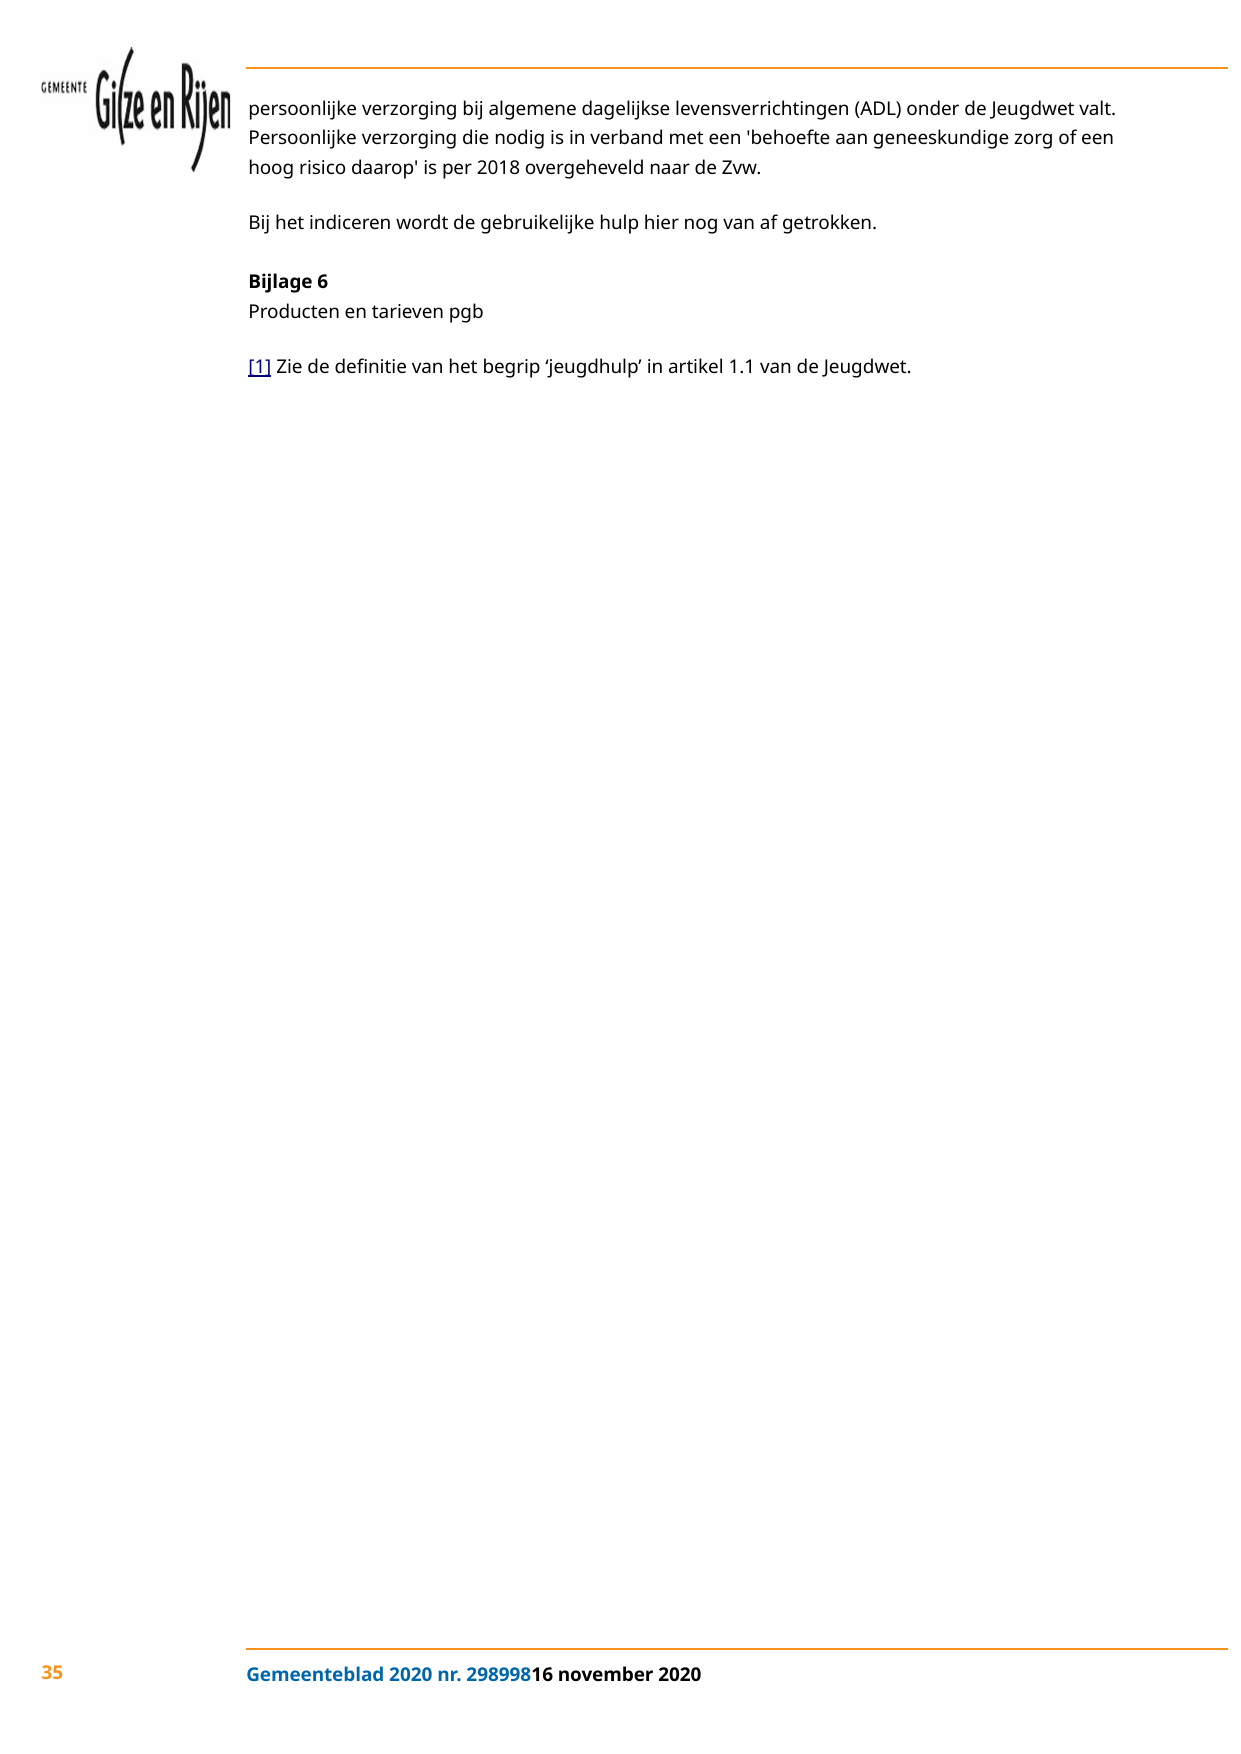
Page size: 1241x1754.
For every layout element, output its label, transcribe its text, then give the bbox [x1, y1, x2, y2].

picture [41, 47, 231, 172]
text Bij het indiceren wordt de gebruikelijke hulp hier nog van af getrokken. [248, 209, 1152, 235]
text Bijlage 6 [248, 268, 1152, 294]
text [1] Zie de definitie van het begrip ‘jeugdhulp’ in artikel 1.1 van de Jeugdwet. [248, 353, 1152, 379]
text persoonlijke verzorging bij algemene dagelijkse levensverrichtingen (ADL) onder de Jeugdwet valt. Persoonlijke verzorging die nodig is in verband met een 'behoefte aan geneeskundige zorg of een hoog risico daarop' is per 2018 overgeheveld naar de Zvw. [248, 95, 1152, 180]
text Producten en tarieven pgb [248, 298, 1152, 324]
